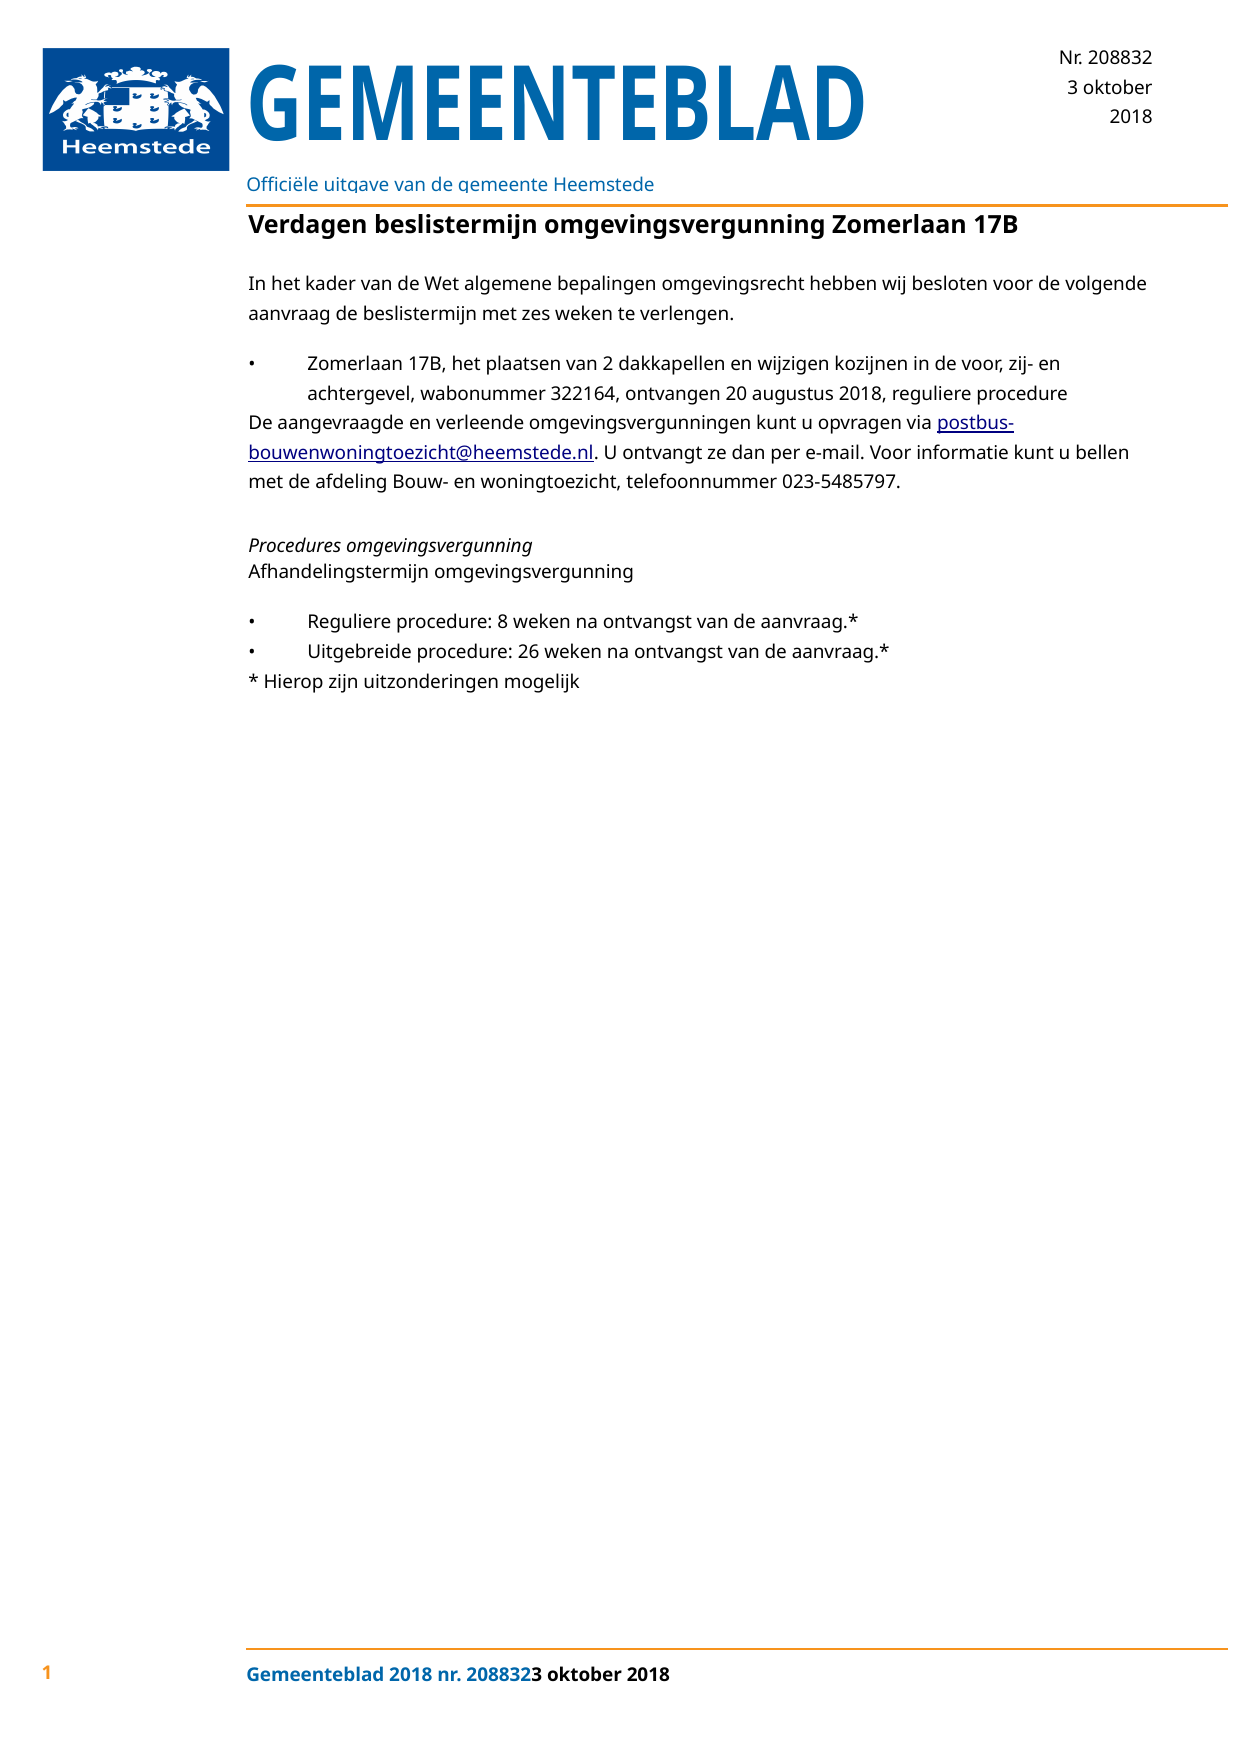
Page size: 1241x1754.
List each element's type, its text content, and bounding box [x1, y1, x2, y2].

text Verdagen beslistermijn omgevingsvergunning Zomerlaan 17B [248, 207, 1152, 241]
text * Hierop zijn uitzonderingen mogelijk [248, 668, 1152, 694]
text In het kader van de Wet algemene bepalingen omgevingsrecht hebben wij besloten voor de volgende aanvraag de beslistermijn met zes weken te verlengen. [248, 270, 1152, 326]
list Reguliere procedure: 8 weken na ontvangst van de aanvraag.* [248, 609, 1152, 634]
picture [41, 47, 231, 172]
text Procedures omgevingsvergunning [248, 533, 1152, 558]
text De aangevraagde en verleende omgevingsvergunningen kunt u opvragen via postbus-bouwenwoningtoezicht@heemstede.nl. U ontvangt ze dan per e-mail. Voor informatie kunt u bellen met de afdeling Bouw- en woningtoezicht, telefoonnummer 023-5485797. [248, 409, 1152, 494]
list Uitgebreide procedure: 26 weken na ontvangst van de aanvraag.* [248, 638, 1152, 664]
text Afhandelingstermijn omgevingsvergunning [248, 558, 1152, 584]
list Zomerlaan 17B, het plaatsen van 2 dakkapellen en wijzigen kozijnen in de voor, zij- en achtergevel, wabonummer 322164, ontvangen 20 augustus 2018, reguliere procedure [248, 350, 1152, 406]
